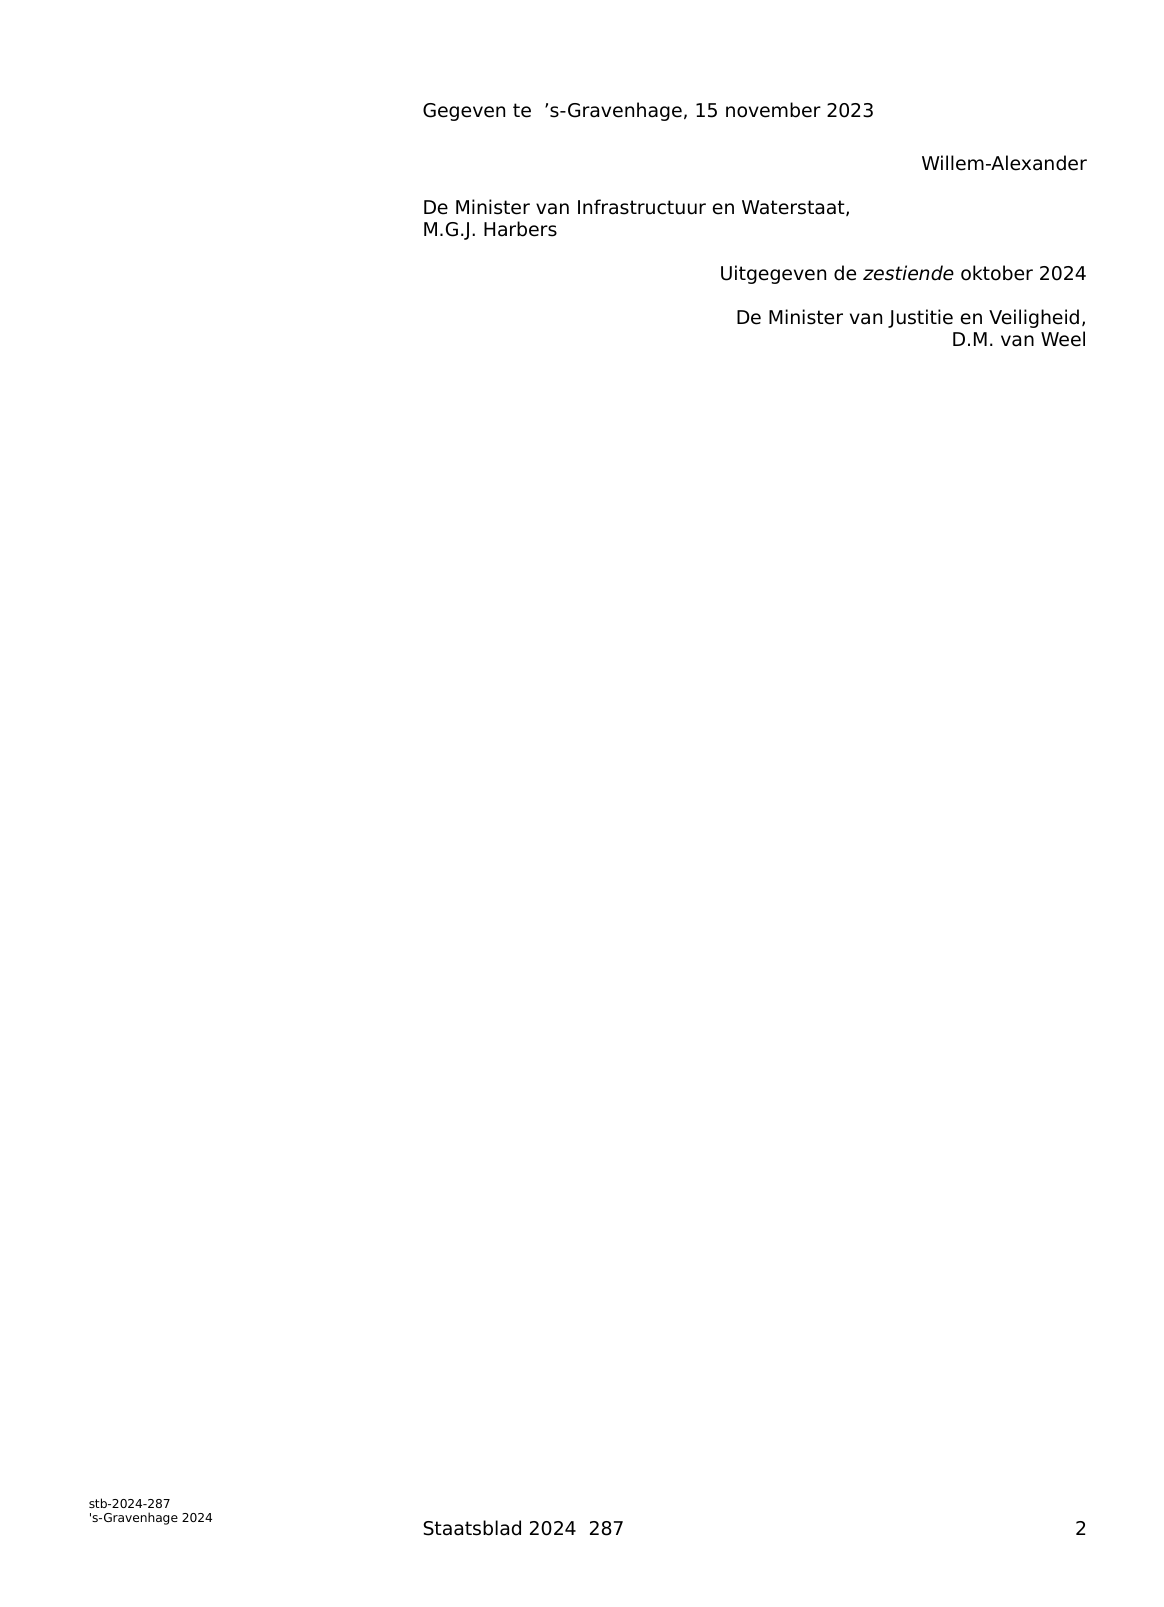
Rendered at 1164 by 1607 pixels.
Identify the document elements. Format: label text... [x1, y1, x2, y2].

text 's-Gravenhage 2024 [88, 1511, 323, 1525]
text Gegeven te ’s-Gravenhage, 15 november 2023 [422, 100, 1087, 122]
text Uitgegeven de zestiende oktober 2024 [422, 263, 1087, 285]
text De Minister van Infrastructuur en Waterstaat, M.G.J. Harbers [422, 197, 1087, 241]
text stb-2024-287 [88, 1497, 323, 1511]
text Willem-Alexander [422, 152, 1087, 174]
text De Minister van Justitie en Veiligheid, D.M. van Weel [422, 307, 1087, 351]
